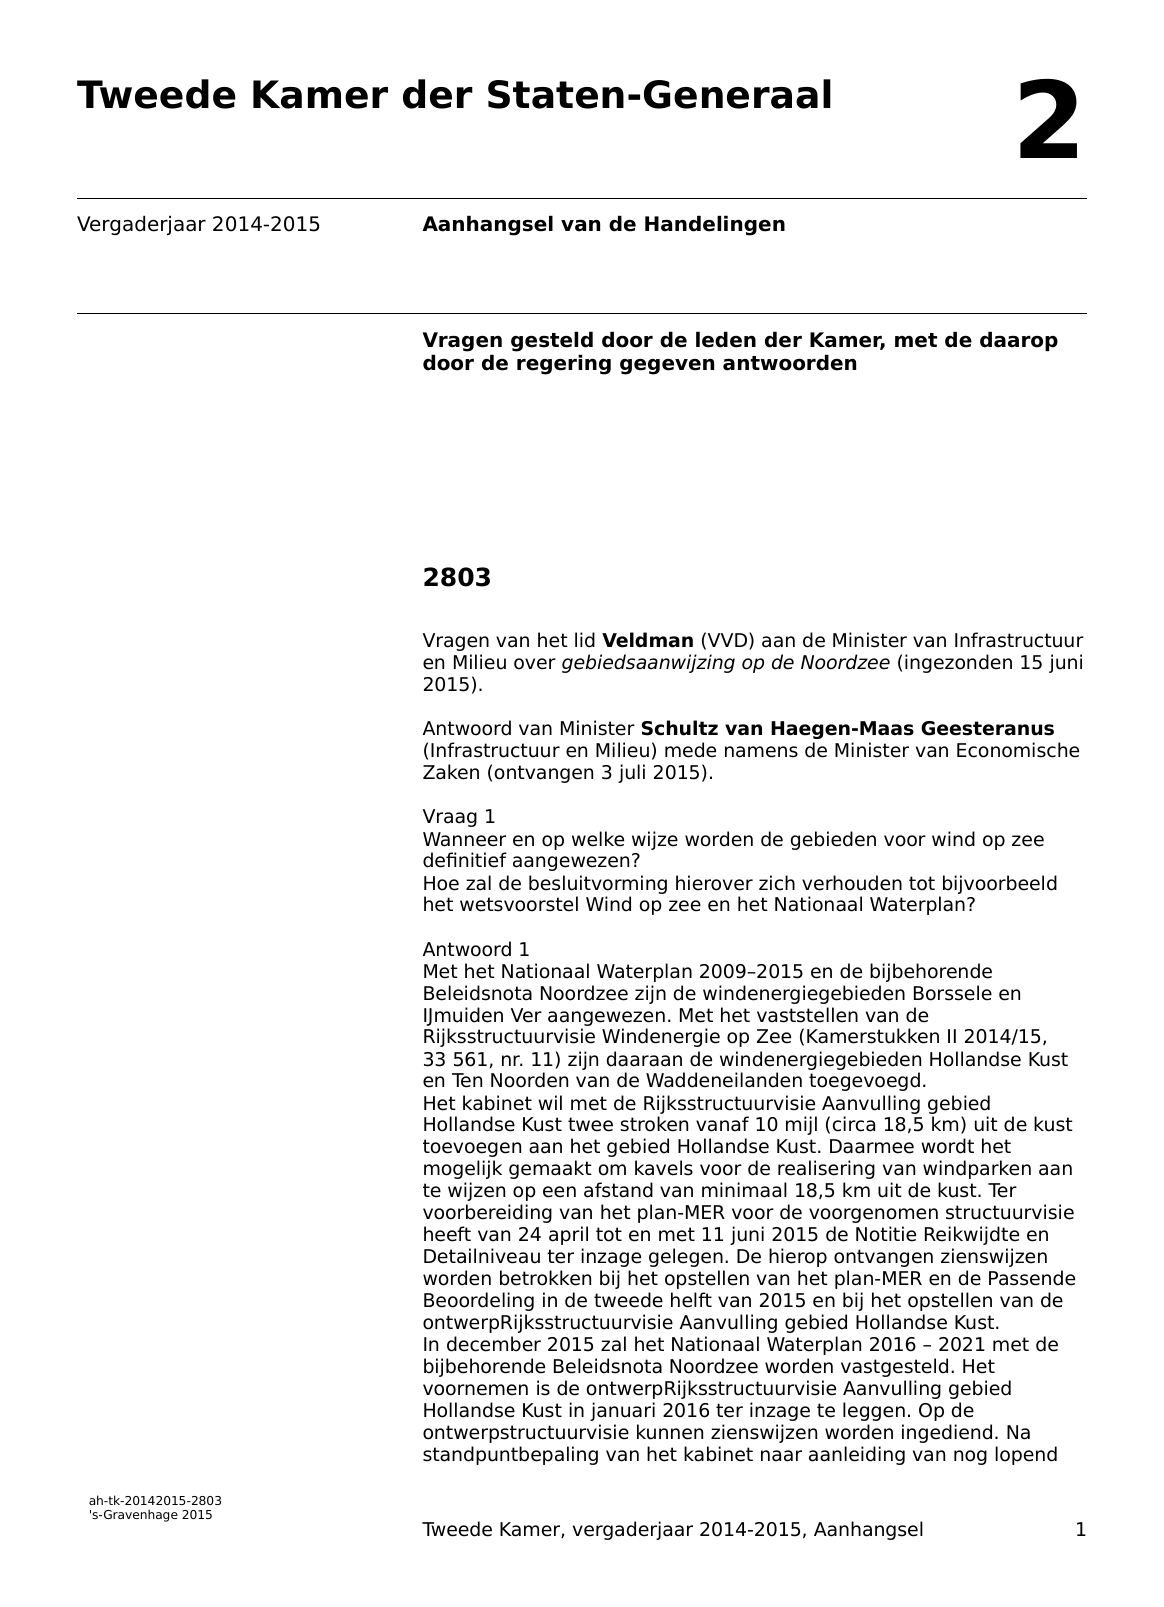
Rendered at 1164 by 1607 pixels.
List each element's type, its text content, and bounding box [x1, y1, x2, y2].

text Vraag 1 [422, 806, 1087, 828]
text Antwoord 1 [422, 938, 1087, 961]
text Wanneer en op welke wijze worden de gebieden voor wind op zee definitief aangewezen? [422, 828, 1087, 872]
table_header 2 [886, 59, 1087, 198]
text Met het Nationaal Waterplan 2009–2015 en de bijbehorende Beleidsnota Noordzee zijn de windenergiegebieden Borssele en IJmuiden Ver aangewezen. Met het vaststellen van de Rijksstructuurvisie Windenergie op Zee (Kamerstukken II 2014/15, 33 561, nr. 11) zijn daaraan de windenergiegebieden Hollandse Kust en Ten Noorden van de Waddeneilanden toegevoegd. [422, 961, 1087, 1092]
table_cell Vragen gesteld door de leden der Kamer, met de daarop door de regering gegeven antwoorden [422, 314, 1087, 375]
table_cell Aanhangsel van de Handelingen [422, 199, 1087, 313]
table_cell [77, 314, 422, 375]
table_cell Vergaderjaar 2014-2015 [77, 199, 422, 313]
text Antwoord van Minister Schultz van Haegen-Maas Geesteranus (Infrastructuur en Milieu) mede namens de Minister van Economische Zaken (ontvangen 3 juli 2015). [422, 718, 1087, 784]
text 's-Gravenhage 2015 [88, 1508, 323, 1522]
table_header Tweede Kamer der Staten-Generaal [77, 59, 886, 198]
text Hoe zal de besluitvorming hierover zich verhouden tot bijvoorbeeld het wetsvoorstel Wind op zee en het Nationaal Waterplan? [422, 872, 1087, 916]
text ah-tk-20142015-2803 [88, 1494, 323, 1508]
text Het kabinet wil met de Rijksstructuurvisie Aanvulling gebied Hollandse Kust twee stroken vanaf 10 mijl (circa 18,5 km) uit de kust toevoegen aan het gebied Hollandse Kust. Daarmee wordt het mogelijk gemaakt om kavels voor de realisering van windparken aan te wijzen op een afstand van minimaal 18,5 km uit de kust. Ter voorbereiding van het plan-MER voor de voorgenomen structuurvisie heeft van 24 april tot en met 11 juni 2015 de Notitie Reikwijdte en Detailniveau ter inzage gelegen. De hierop ontvangen zienswijzen worden betrokken bij het opstellen van het plan-MER en de Passende Beoordeling in de tweede helft van 2015 en bij het opstellen van de ontwerpRijksstructuurvisie Aanvulling gebied Hollandse Kust. [422, 1092, 1087, 1334]
text Vragen van het lid Veldman (VVD) aan de Minister van Infrastructuur en Milieu over gebiedsaanwijzing op de Noordzee (ingezonden 15 juni 2015). [422, 630, 1087, 696]
text In december 2015 zal het Nationaal Waterplan 2016 – 2021 met de bijbehorende Beleidsnota Noordzee worden vastgesteld. Het voornemen is de ontwerpRijksstructuurvisie Aanvulling gebied Hollandse Kust in januari 2016 ter inzage te leggen. Op de ontwerpstructuurvisie kunnen zienswijzen worden ingediend. Na standpuntbepaling van het kabinet naar aanleiding van nog lopend [422, 1334, 1087, 1466]
text 2803 [422, 563, 1087, 592]
